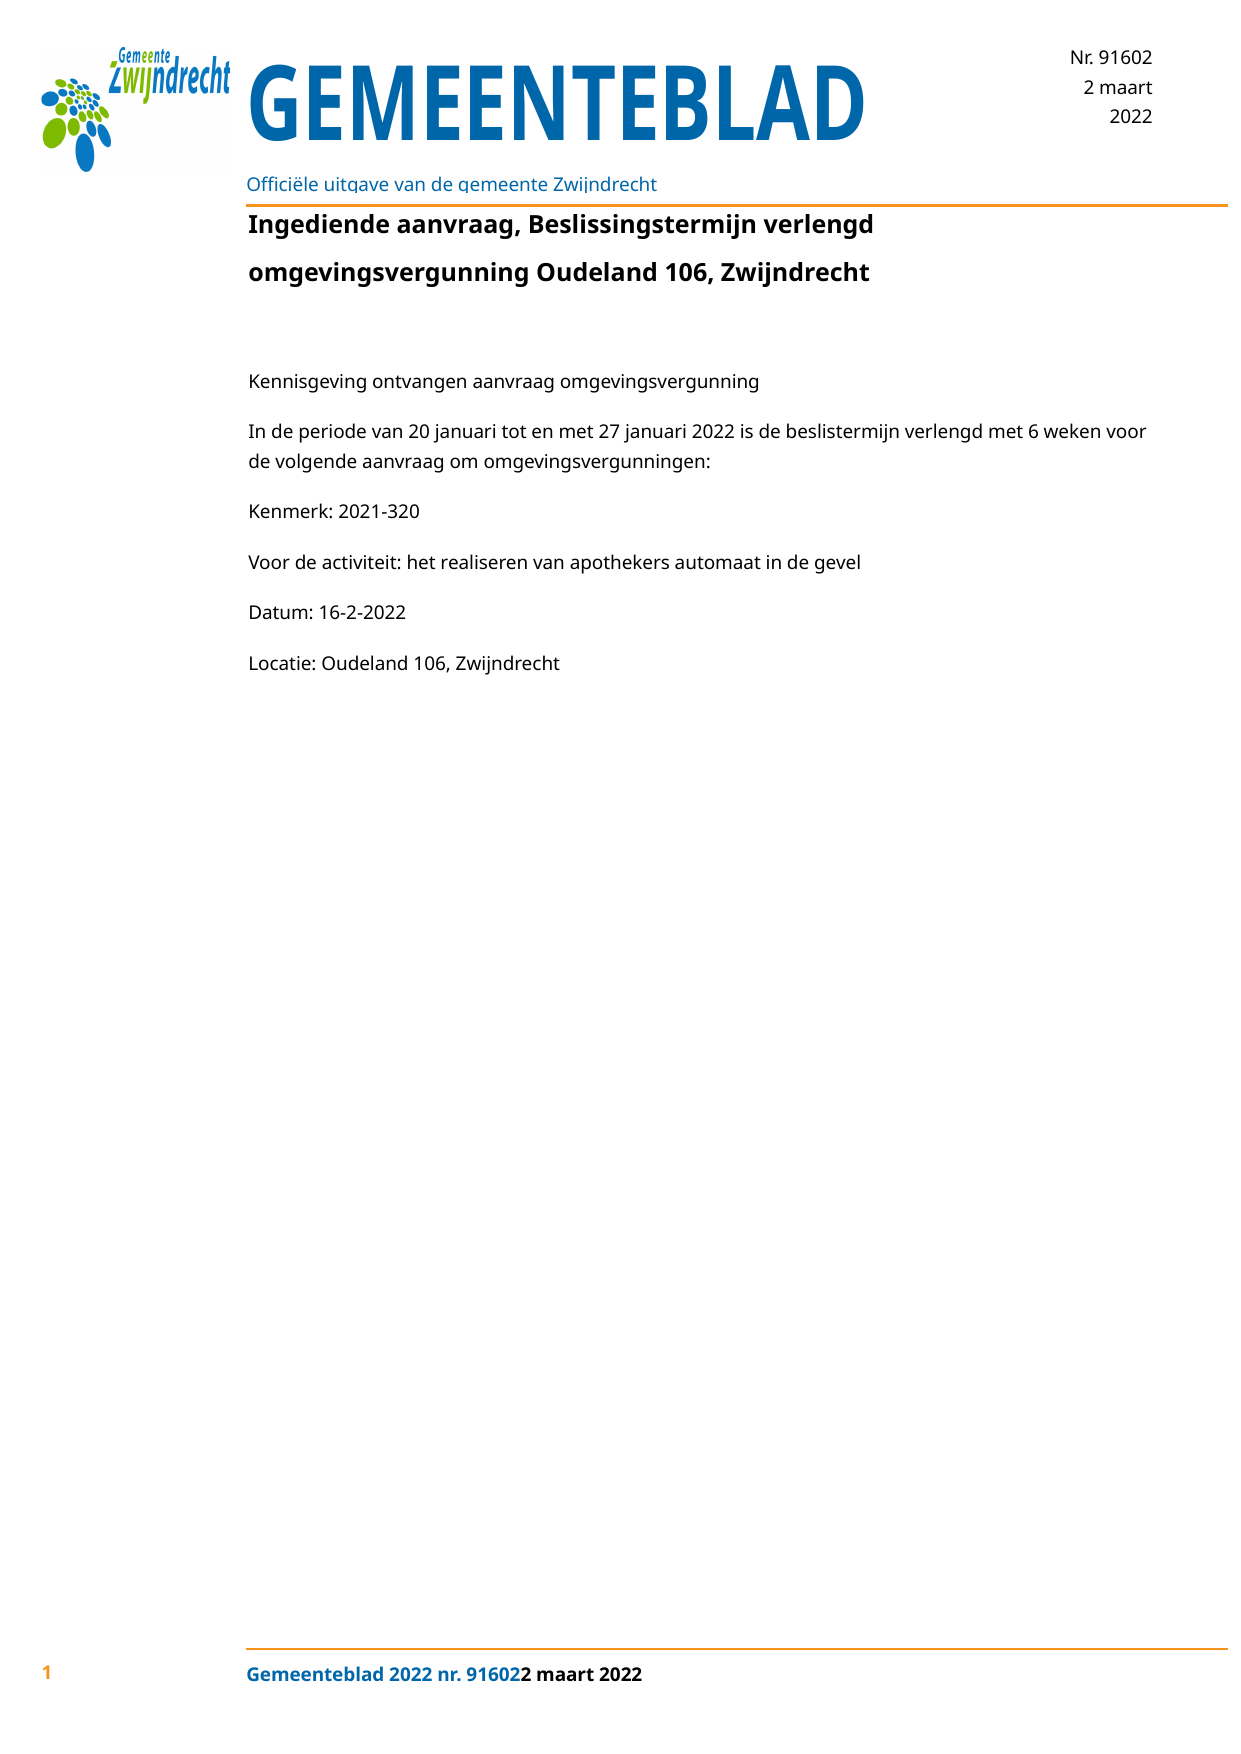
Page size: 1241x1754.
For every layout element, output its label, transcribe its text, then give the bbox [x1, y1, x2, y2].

text Ingediende aanvraag, Beslissingstermijn verlengd omgevingsvergunning Oudeland 106, Zwijndrecht [248, 207, 1152, 288]
text Locatie: Oudeland 106, Zwijndrecht [248, 650, 1152, 676]
text Kennisgeving ontvangen aanvraag omgevingsvergunning [248, 368, 1152, 394]
picture [41, 47, 231, 172]
text Kenmerk: 2021-320 [248, 499, 1152, 524]
text In de periode van 20 januari tot en met 27 januari 2022 is de beslistermijn verlengd met 6 weken voor de volgende aanvraag om omgevingsvergunningen: [248, 419, 1152, 474]
text Datum: 16-2-2022 [248, 599, 1152, 625]
text Voor de activiteit: het realiseren van apothekers automaat in de gevel [248, 549, 1152, 575]
